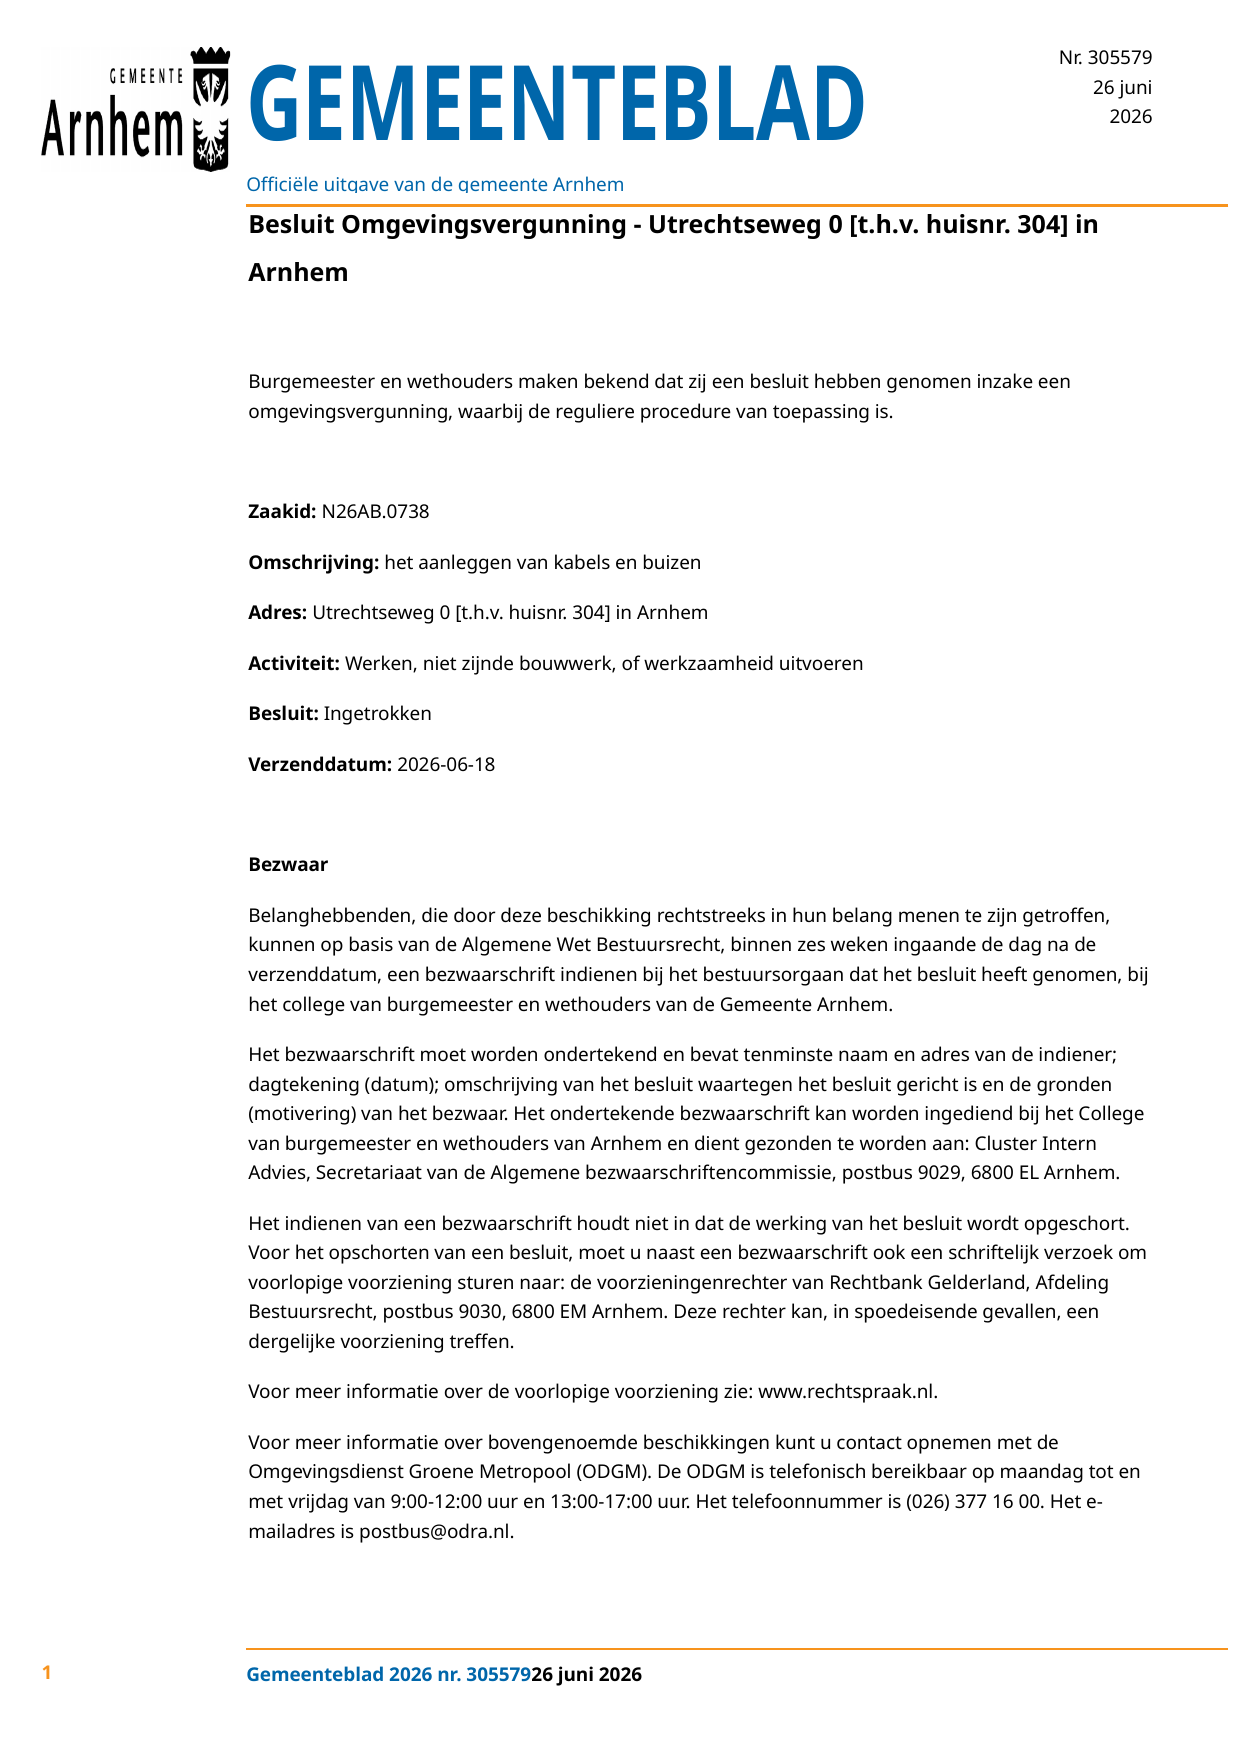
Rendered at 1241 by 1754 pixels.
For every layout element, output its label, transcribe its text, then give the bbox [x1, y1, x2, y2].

text Voor meer informatie over bovengenoemde beschikkingen kunt u contact opnemen met de Omgevingsdienst Groene Metropool (ODGM). De ODGM is telefonisch bereikbaar op maandag tot en met vrijdag van 9:00-12:00 uur en 13:00-17:00 uur. Het telefoonnummer is (026) 377 16 00. Het e-mailadres is postbus@odra.nl. [248, 1429, 1152, 1544]
text Het indienen van een bezwaarschrift houdt niet in dat de werking van het besluit wordt opgeschort. Voor het opschorten van een besluit, moet u naast een bezwaarschrift ook een schriftelijk verzoek om voorlopige voorziening sturen naar: de voorzieningenrechter van Rechtbank Gelderland, Afdeling Bestuursrecht, postbus 9030, 6800 EM Arnhem. Deze rechter kan, in spoedeisende gevallen, een dergelijke voorziening treffen. [248, 1210, 1152, 1354]
text Besluit Omgevingsvergunning - Utrechtseweg 0 [t.h.v. huisnr. 304] in Arnhem [248, 207, 1152, 288]
text Bezwaar [248, 852, 1152, 877]
text Omschrijving: het aanleggen van kabels en buizen [248, 549, 1152, 575]
text Activiteit: Werken, niet zijnde bouwwerk, of werkzaamheid uitvoeren [248, 650, 1152, 676]
text Burgemeester en wethouders maken bekend dat zij een besluit hebben genomen inzake een omgevingsvergunning, waarbij de reguliere procedure van toepassing is. [248, 368, 1152, 424]
text Zaakid: N26AB.0738 [248, 499, 1152, 524]
text Het bezwaarschrift moet worden ondertekend en bevat tenminste naam en adres van de indiener; dagtekening (datum); omschrijving van het besluit waartegen het besluit gericht is en de gronden (motivering) van het bezwaar. Het ondertekende bezwaarschrift kan worden ingediend bij het College van burgemeester en wethouders van Arnhem en dient gezonden te worden aan: Cluster Intern Advies, Secretariaat van de Algemene bezwaarschriftencommissie, postbus 9029, 6800 EL Arnhem. [248, 1041, 1152, 1185]
text Besluit: Ingetrokken [248, 700, 1152, 726]
text Voor meer informatie over de voorlopige voorziening zie: www.rechtspraak.nl. [248, 1379, 1152, 1404]
text Adres: Utrechtseweg 0 [t.h.v. huisnr. 304] in Arnhem [248, 599, 1152, 625]
picture [41, 47, 231, 172]
text Belanghebbenden, die door deze beschikking rechtstreeks in hun belang menen te zijn getroffen, kunnen op basis van de Algemene Wet Bestuursrecht, binnen zes weken ingaande de dag na de verzenddatum, een bezwaarschrift indienen bij het bestuursorgaan dat het besluit heeft genomen, bij het college van burgemeester en wethouders van de Gemeente Arnhem. [248, 902, 1152, 1017]
text Verzenddatum: 2026-06-18 [248, 751, 1152, 777]
